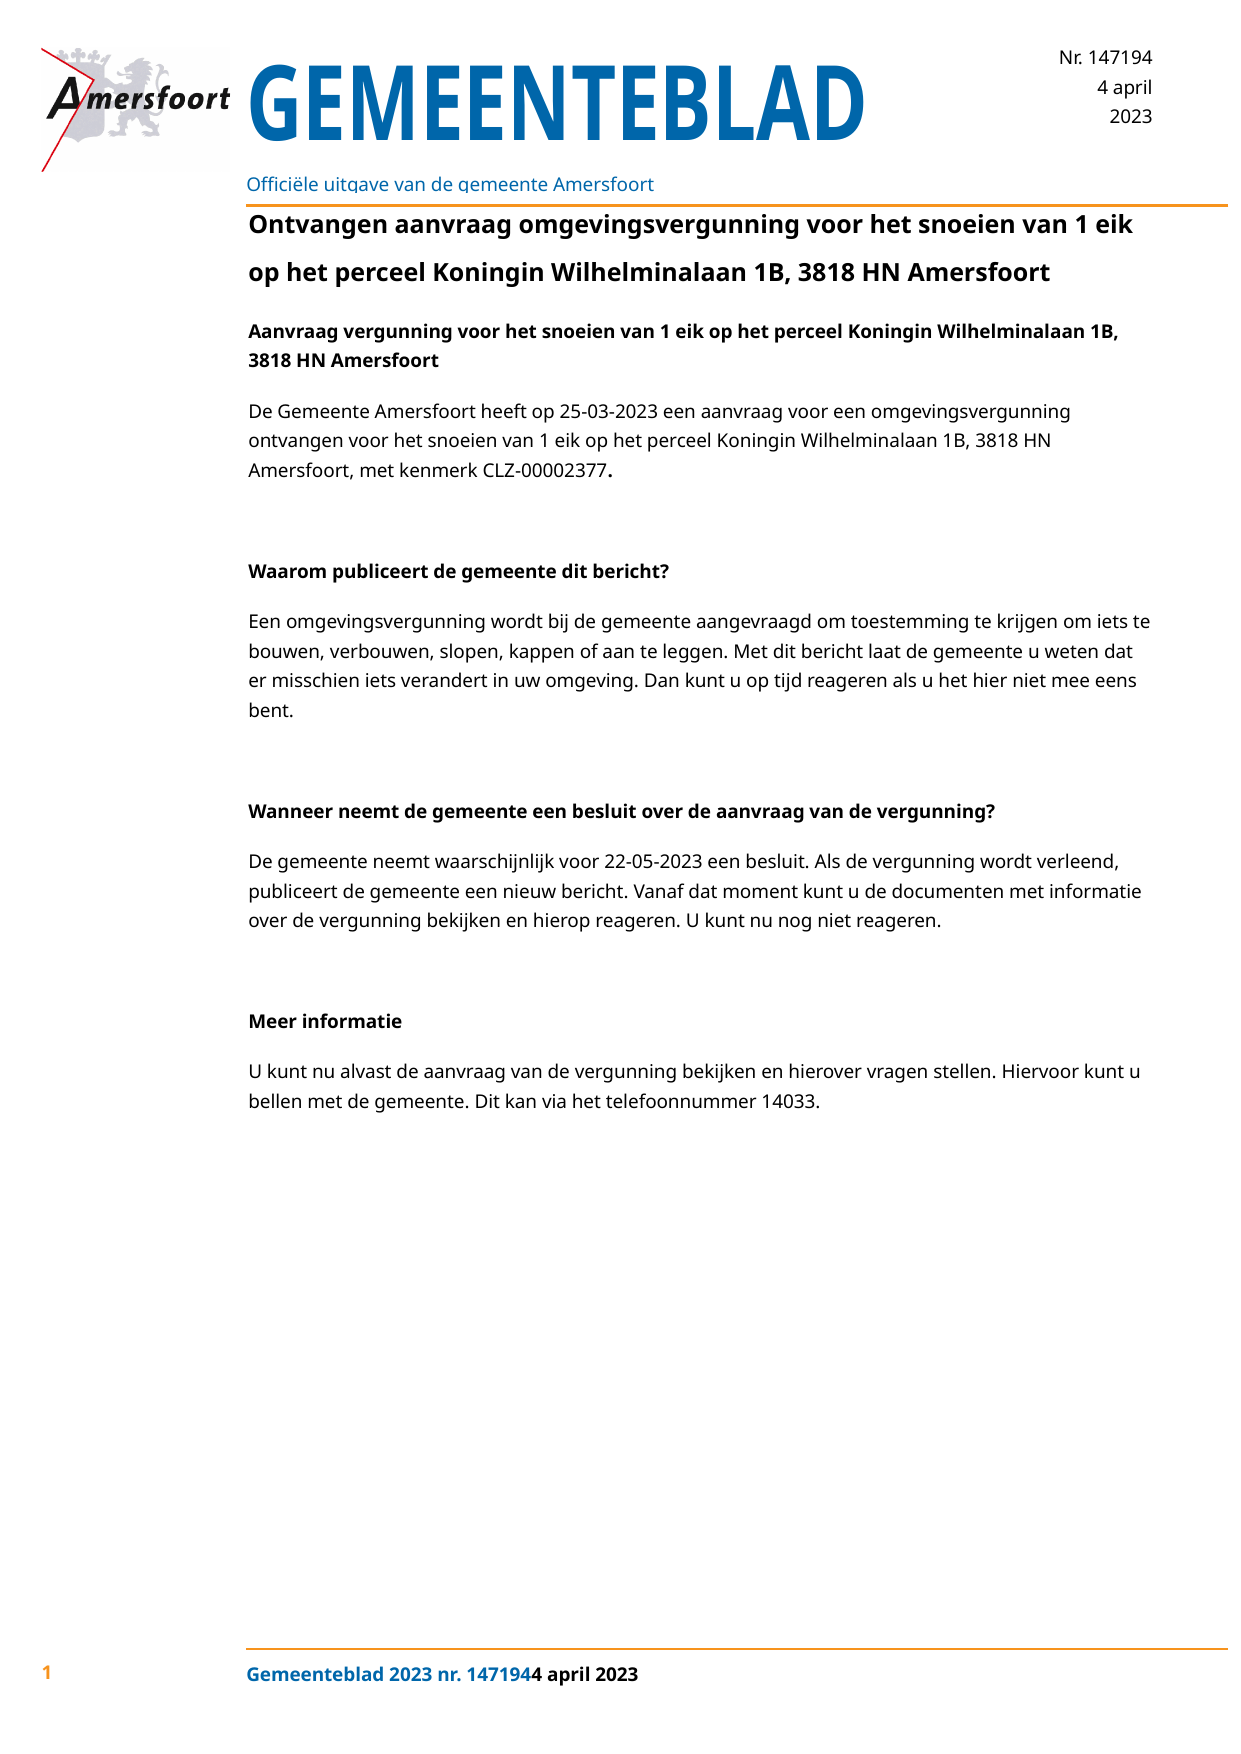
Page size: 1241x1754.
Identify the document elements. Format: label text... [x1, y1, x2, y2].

text Ontvangen aanvraag omgevingsvergunning voor het snoeien van 1 eik op het perceel Koningin Wilhelminalaan 1B, 3818 HN Amersfoort [248, 207, 1152, 288]
picture [41, 47, 231, 172]
text U kunt nu alvast de aanvraag van de vergunning bekijken en hierover vragen stellen. Hiervoor kunt u bellen met de gemeente. Dit kan via het telefoonnummer 14033. [248, 1059, 1152, 1114]
text Een omgevingsvergunning wordt bij de gemeente aangevraagd om toestemming te krijgen om iets te bouwen, verbouwen, slopen, kappen of aan te leggen. Met dit bericht laat de gemeente u weten dat er misschien iets verandert in uw omgeving. Dan kunt u op tijd reageren als u het hier niet mee eens bent. [248, 608, 1152, 723]
text De gemeente neemt waarschijnlijk voor 22-05-2023 een besluit. Als de vergunning wordt verleend, publiceert de gemeente een nieuw bericht. Vanaf dat moment kunt u de documenten met informatie over de vergunning bekijken en hierop reageren. U kunt nu nog niet reageren. [248, 848, 1152, 933]
text Waarom publiceert de gemeente dit bericht? [248, 558, 1152, 584]
text De Gemeente Amersfoort heeft op 25-03-2023 een aanvraag voor een omgevingsvergunning ontvangen voor het snoeien van 1 eik op het perceel Koningin Wilhelminalaan 1B, 3818 HN Amersfoort, met kenmerk CLZ-00002377. [248, 398, 1152, 483]
text Aanvraag vergunning voor het snoeien van 1 eik op het perceel Koningin Wilhelminalaan 1B, 3818 HN Amersfoort [248, 318, 1152, 373]
text Wanneer neemt de gemeente een besluit over de aanvraag van de vergunning? [248, 798, 1152, 824]
text Meer informatie [248, 1008, 1152, 1034]
